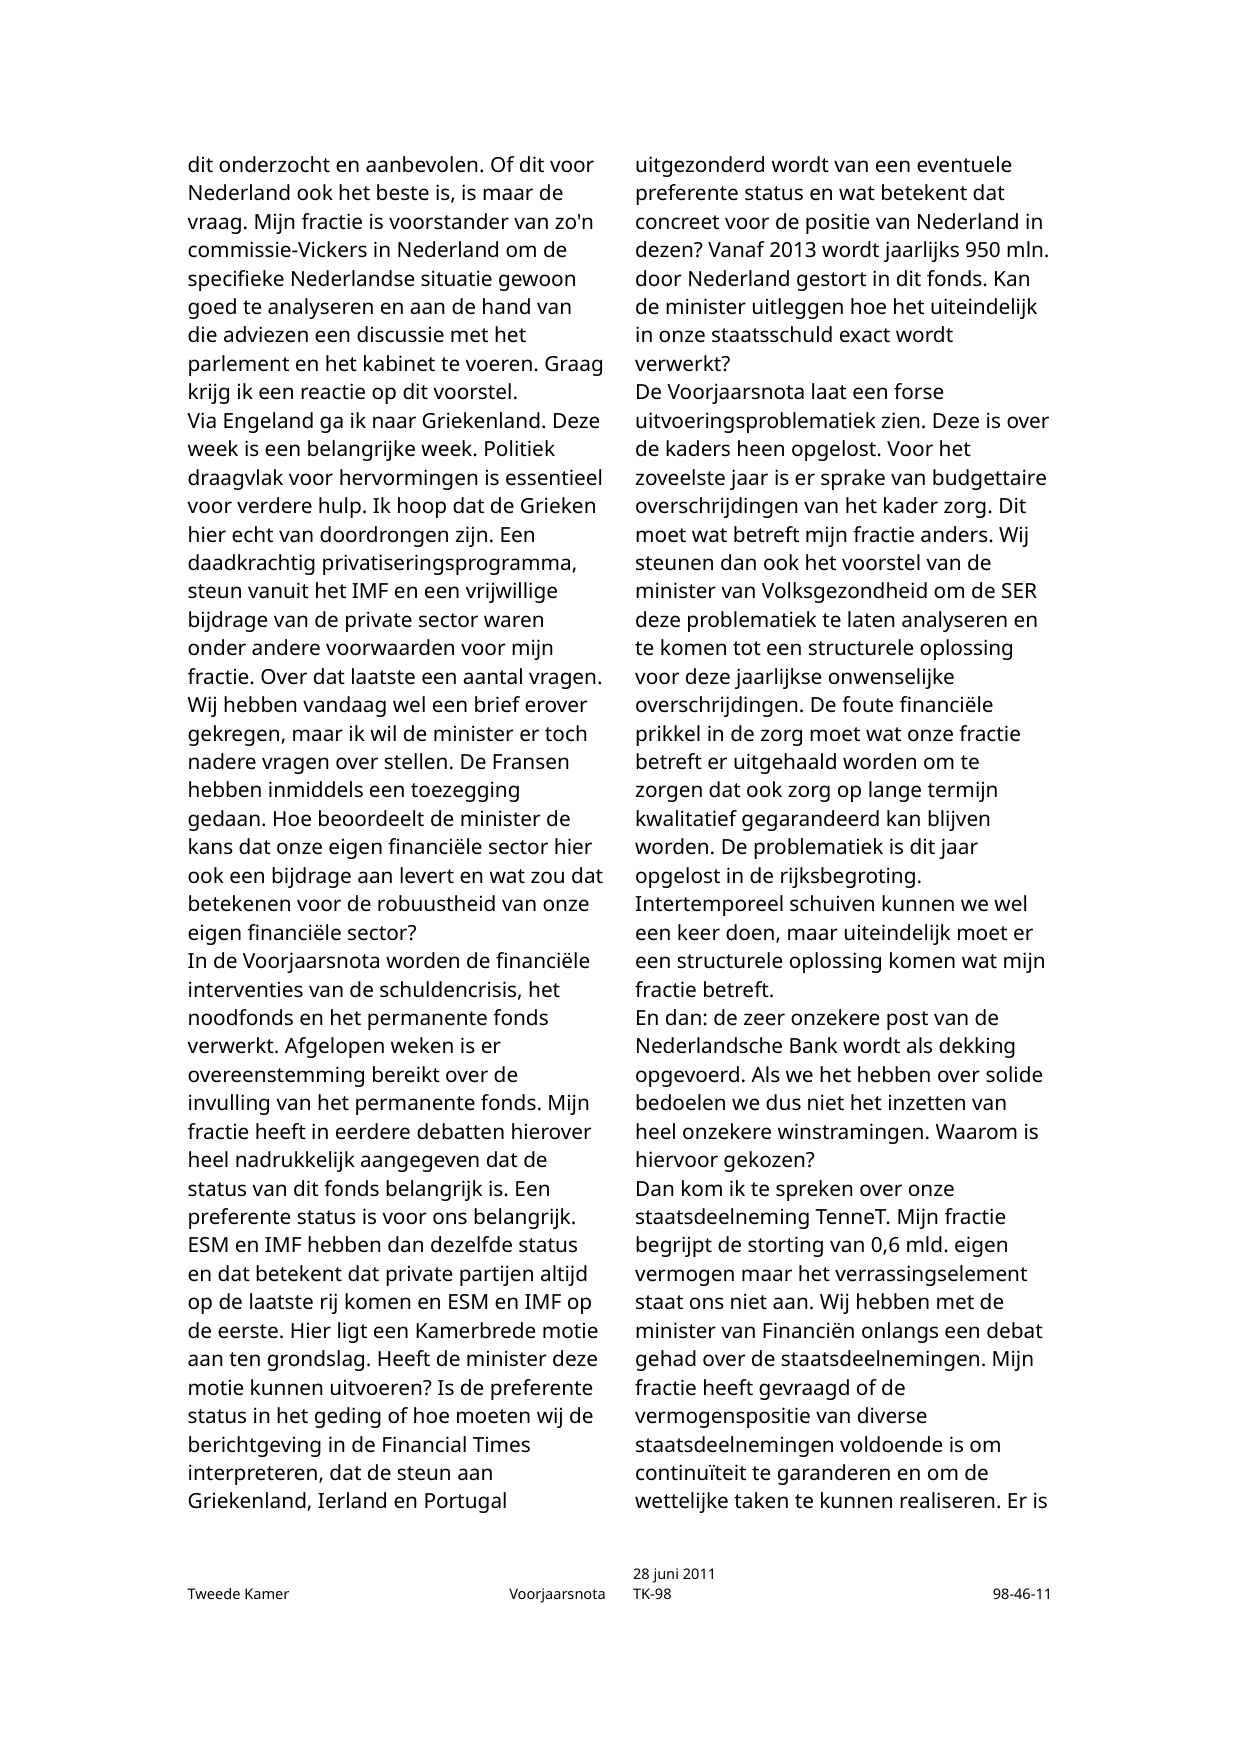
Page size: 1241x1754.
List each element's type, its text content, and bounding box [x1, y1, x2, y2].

text Via Engeland ga ik naar Griekenland. Deze week is een belangrijke week. Politiek draagvlak voor hervormingen is essentieel voor verdere hulp. Ik hoop dat de Grieken hier echt van doordrongen zijn. Een daadkrachtig privatiseringsprogramma, steun vanuit het IMF en een vrijwillige bijdrage van de private sector waren onder andere voorwaarden voor mijn fractie. Over dat laatste een aantal vragen. Wij hebben vandaag wel een brief erover gekregen, maar ik wil de minister er toch nadere vragen over stellen. De Fransen hebben inmiddels een toezegging gedaan. Hoe beoordeelt de minister de kans dat onze eigen financiële sector hier ook een bijdrage aan levert en wat zou dat betekenen voor de robuustheid van onze eigen financiële sector? [187, 406, 605, 946]
text De Voorjaarsnota laat een forse uitvoeringsproblematiek zien. Deze is over de kaders heen opgelost. Voor het zoveelste jaar is er sprake van budgettaire overschrijdingen van het kader zorg. Dit moet wat betreft mijn fractie anders. Wij steunen dan ook het voorstel van de minister van Volksgezondheid om de SER deze problematiek te laten analyseren en te komen tot een structurele oplossing voor deze jaarlijkse onwenselijke overschrijdingen. De foute financiële prikkel in de zorg moet wat onze fractie betreft er uitgehaald worden om te zorgen dat ook zorg op lange termijn kwalitatief gegarandeerd kan blijven worden. De problematiek is dit jaar opgelost in de rijksbegroting. Intertemporeel schuiven kunnen we wel een keer doen, maar uiteindelijk moet er een structurele oplossing komen wat mijn fractie betreft. [635, 377, 1053, 1003]
text En dan: de zeer onzekere post van de Nederlandsche Bank wordt als dekking opgevoerd. Als we het hebben over solide bedoelen we dus niet het inzetten van heel onzekere winstramingen. Waarom is hiervoor gekozen? [635, 1003, 1053, 1174]
text uitgezonderd wordt van een eventuele preferente status en wat betekent dat concreet voor de positie van Nederland in dezen? Vanaf 2013 wordt jaarlijks 950 mln. door Nederland gestort in dit fonds. Kan de minister uitleggen hoe het uiteindelijk in onze staatsschuld exact wordt verwerkt? [635, 150, 1053, 377]
text In de Voorjaarsnota worden de financiële interventies van de schuldencrisis, het noodfonds en het permanente fonds verwerkt. Afgelopen weken is er overeenstemming bereikt over de invulling van het permanente fonds. Mijn fractie heeft in eerdere debatten hierover heel nadrukkelijk aangegeven dat de status van dit fonds belangrijk is. Een preferente status is voor ons belangrijk. ESM en IMF hebben dan dezelfde status en dat betekent dat private partijen altijd op de laatste rij komen en ESM en IMF op de eerste. Hier ligt een Kamerbrede motie aan ten grondslag. Heeft de minister deze motie kunnen uitvoeren? Is de preferente status in het geding of hoe moeten wij de berichtgeving in de Financial Times interpreteren, dat de steun aan Griekenland, Ierland en Portugal [187, 946, 605, 1515]
text Dan kom ik te spreken over onze staatsdeelneming TenneT. Mijn fractie begrijpt de storting van 0,6 mld. eigen vermogen maar het verrassingselement staat ons niet aan. Wij hebben met de minister van Financiën onlangs een debat gehad over de staatsdeelnemingen. Mijn fractie heeft gevraagd of de vermogenspositie van diverse staatsdeelnemingen voldoende is om continuïteit te garanderen en om de wettelijke taken te kunnen realiseren. Er is [635, 1174, 1053, 1515]
text dit onderzocht en aanbevolen. Of dit voor Nederland ook het beste is, is maar de vraag. Mijn fractie is voorstander van zo'n commissie-Vickers in Nederland om de specifieke Nederlandse situatie gewoon goed te analyseren en aan de hand van die adviezen een discussie met het parlement en het kabinet te voeren. Graag krijg ik een reactie op dit voorstel. [187, 150, 605, 406]
